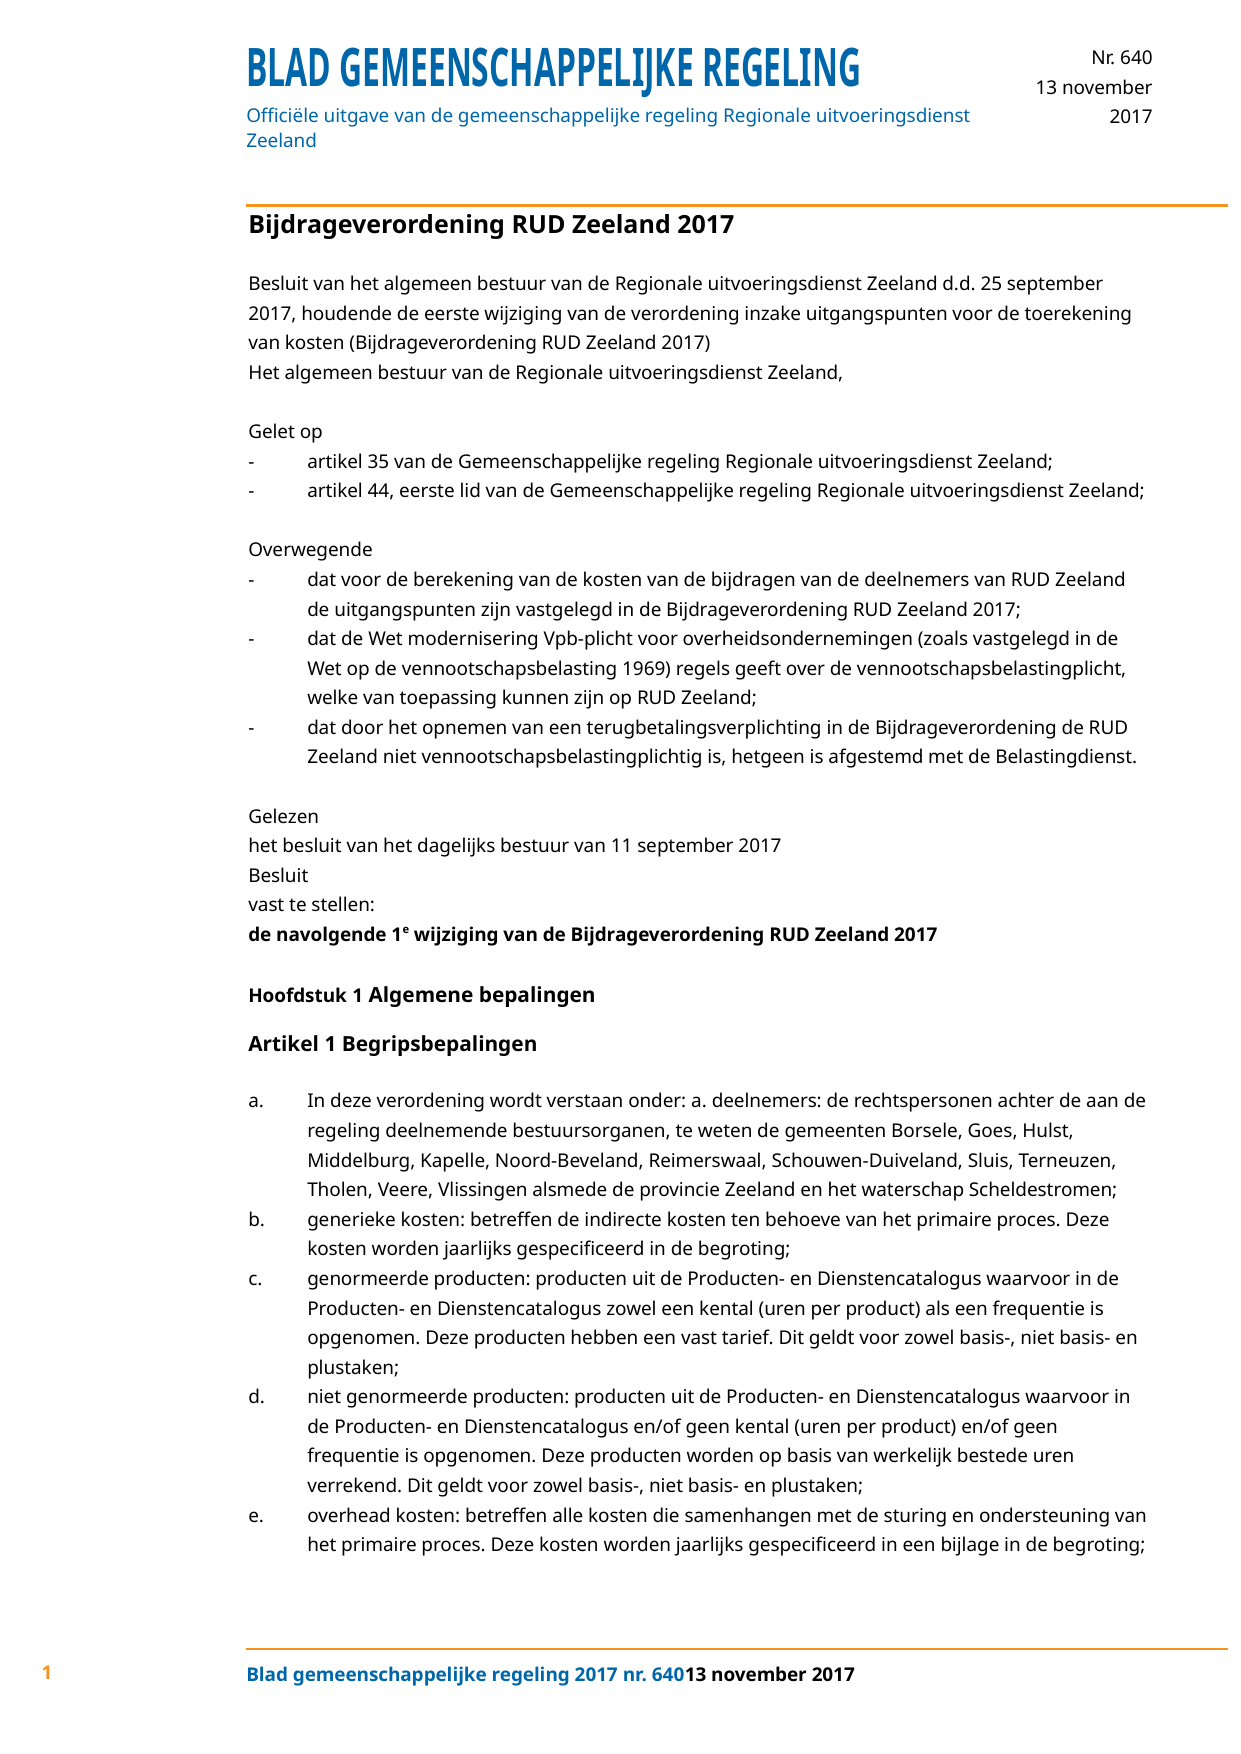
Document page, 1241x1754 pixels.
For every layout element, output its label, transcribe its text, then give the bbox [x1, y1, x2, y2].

list overhead kosten: betreffen alle kosten die samenhangen met de sturing en ondersteuning van het primaire proces. Deze kosten worden jaarlijks gespecificeerd in een bijlage in de begroting; [248, 1502, 1152, 1557]
text Hoofdstuk 1 Algemene bepalingen [248, 980, 1152, 1009]
text het besluit van het dagelijks bestuur van 11 september 2017 [248, 832, 1152, 858]
list In deze verordening wordt verstaan onder: a. deelnemers: de rechtspersonen achter de aan de regeling deelnemende bestuursorganen, te weten de gemeenten Borsele, Goes, Hulst, Middelburg, Kapelle, Noord-Beveland, Reimerswaal, Schouwen-Duiveland, Sluis, Terneuzen, Tholen, Veere, Vlissingen alsmede de provincie Zeeland en het waterschap Scheldestromen; [248, 1088, 1152, 1202]
text Het algemeen bestuur van de Regionale uitvoeringsdienst Zeeland, [248, 359, 1152, 385]
list dat door het opnemen van een terugbetalingsverplichting in de Bijdrageverordening de RUD Zeeland niet vennootschapsbelastingplichtig is, hetgeen is afgestemd met de Belastingdienst. [248, 714, 1152, 769]
text Besluit van het algemeen bestuur van de Regionale uitvoeringsdienst Zeeland d.d. 25 september 2017, houdende de eerste wijziging van de verordening inzake uitgangspunten voor de toerekening van kosten (Bijdrageverordening RUD Zeeland 2017) [248, 270, 1152, 355]
list niet genormeerde producten: producten uit de Producten- en Dienstencatalogus waarvoor in de Producten- en Dienstencatalogus en/of geen kental (uren per product) en/of geen frequentie is opgenomen. Deze producten worden op basis van werkelijk bestede uren verrekend. Dit geldt voor zowel basis-, niet basis- en plustaken; [248, 1383, 1152, 1498]
list artikel 44, eerste lid van de Gemeenschappelijke regeling Regionale uitvoeringsdienst Zeeland; [248, 477, 1152, 503]
list dat voor de berekening van de kosten van de bijdragen van de deelnemers van RUD Zeeland de uitgangspunten zijn vastgelegd in de Bijdrageverordening RUD Zeeland 2017; [248, 566, 1152, 621]
text vast te stellen: [248, 892, 1152, 917]
text de navolgende 1e wijziging van de Bijdrageverordening RUD Zeeland 2017 [248, 921, 1152, 947]
text Besluit [248, 862, 1152, 888]
text Artikel 1 Begripsbepalingen [248, 1029, 1152, 1058]
list dat de Wet modernisering Vpb-plicht voor overheidsondernemingen (zoals vastgelegd in de Wet op de vennootschapsbelasting 1969) regels geeft over de vennootschapsbelastingplicht, welke van toepassing kunnen zijn op RUD Zeeland; [248, 625, 1152, 710]
list genormeerde producten: producten uit de Producten- en Dienstencatalogus waarvoor in de Producten- en Dienstencatalogus zowel een kental (uren per product) als een frequentie is opgenomen. Deze producten hebben een vast tarief. Dit geldt voor zowel basis-, niet basis- en plustaken; [248, 1265, 1152, 1379]
picture [41, 47, 231, 172]
text Gelet op [248, 418, 1152, 444]
text Gelezen [248, 803, 1152, 828]
list generieke kosten: betreffen de indirecte kosten ten behoeve van het primaire proces. Deze kosten worden jaarlijks gespecificeerd in de begroting; [248, 1206, 1152, 1261]
text Bijdrageverordening RUD Zeeland 2017 [248, 207, 1152, 241]
list artikel 35 van de Gemeenschappelijke regeling Regionale uitvoeringsdienst Zeeland; [248, 448, 1152, 473]
text Overwegende [248, 537, 1152, 562]
